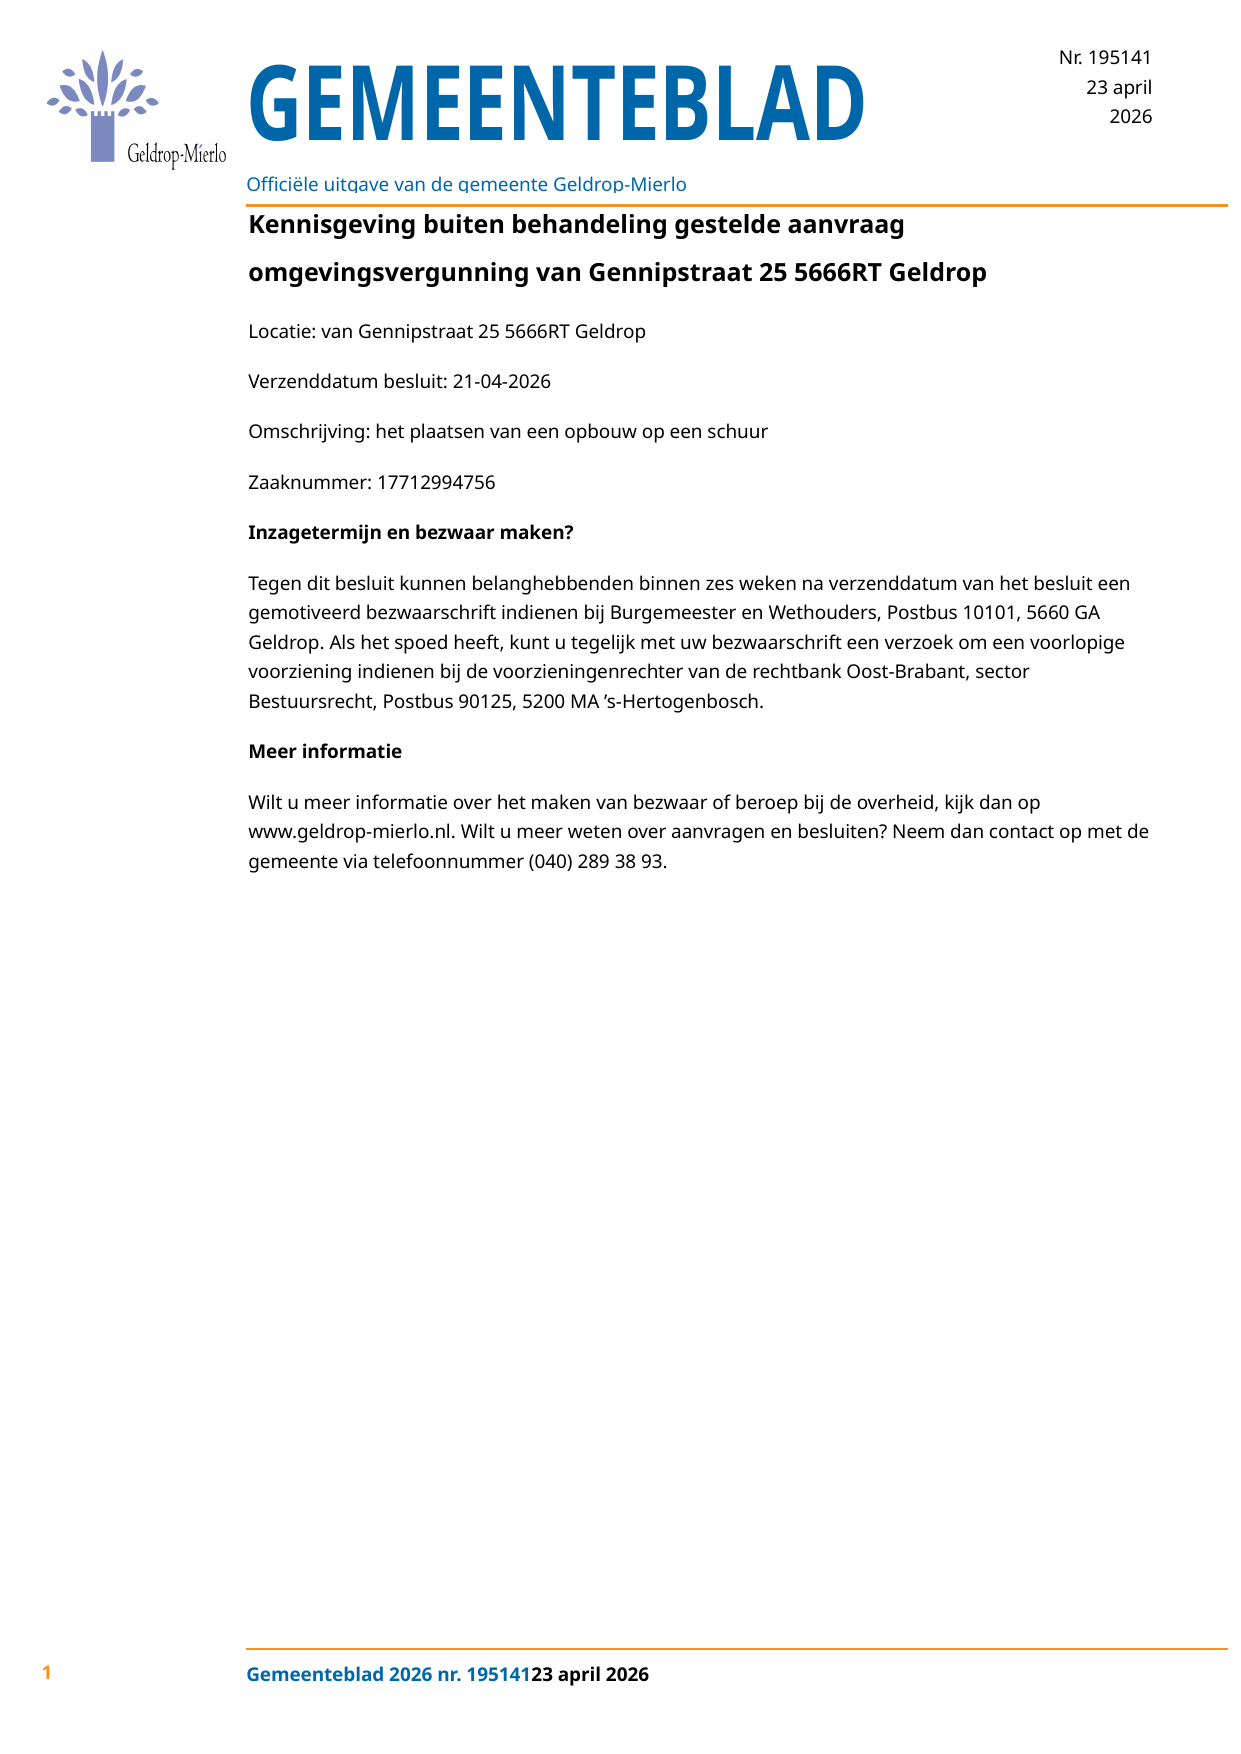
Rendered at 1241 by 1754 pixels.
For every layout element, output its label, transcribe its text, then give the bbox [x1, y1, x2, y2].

text Locatie: van Gennipstraat 25 5666RT Geldrop [248, 318, 1152, 344]
text Kennisgeving buiten behandeling gestelde aanvraag omgevingsvergunning van Gennipstraat 25 5666RT Geldrop [248, 207, 1152, 288]
text Wilt u meer informatie over het maken van bezwaar of beroep bij de overheid, kijk dan op www.geldrop-mierlo.nl. Wilt u meer weten over aanvragen en besluiten? Neem dan contact op met de gemeente via telefoonnummer (040) 289 38 93. [248, 789, 1152, 874]
text Meer informatie [248, 739, 1152, 764]
text Verzenddatum besluit: 21-04-2026 [248, 368, 1152, 394]
text Inzagetermijn en bezwaar maken? [248, 519, 1152, 545]
text Tegen dit besluit kunnen belanghebbenden binnen zes weken na verzenddatum van het besluit een gemotiveerd bezwaarschrift indienen bij Burgemeester en Wethouders, Postbus 10101, 5660 GA Geldrop. Als het spoed heeft, kunt u tegelijk met uw bezwaarschrift een verzoek om een voorlopige voorziening indienen bij de voorzieningenrechter van de rechtbank Oost-Brabant, sector Bestuursrecht, Postbus 90125, 5200 MA ’s-Hertogenbosch. [248, 570, 1152, 714]
text Zaaknummer: 17712994756 [248, 469, 1152, 495]
picture [41, 47, 231, 172]
text Omschrijving: het plaatsen van een opbouw op een schuur [248, 419, 1152, 444]
